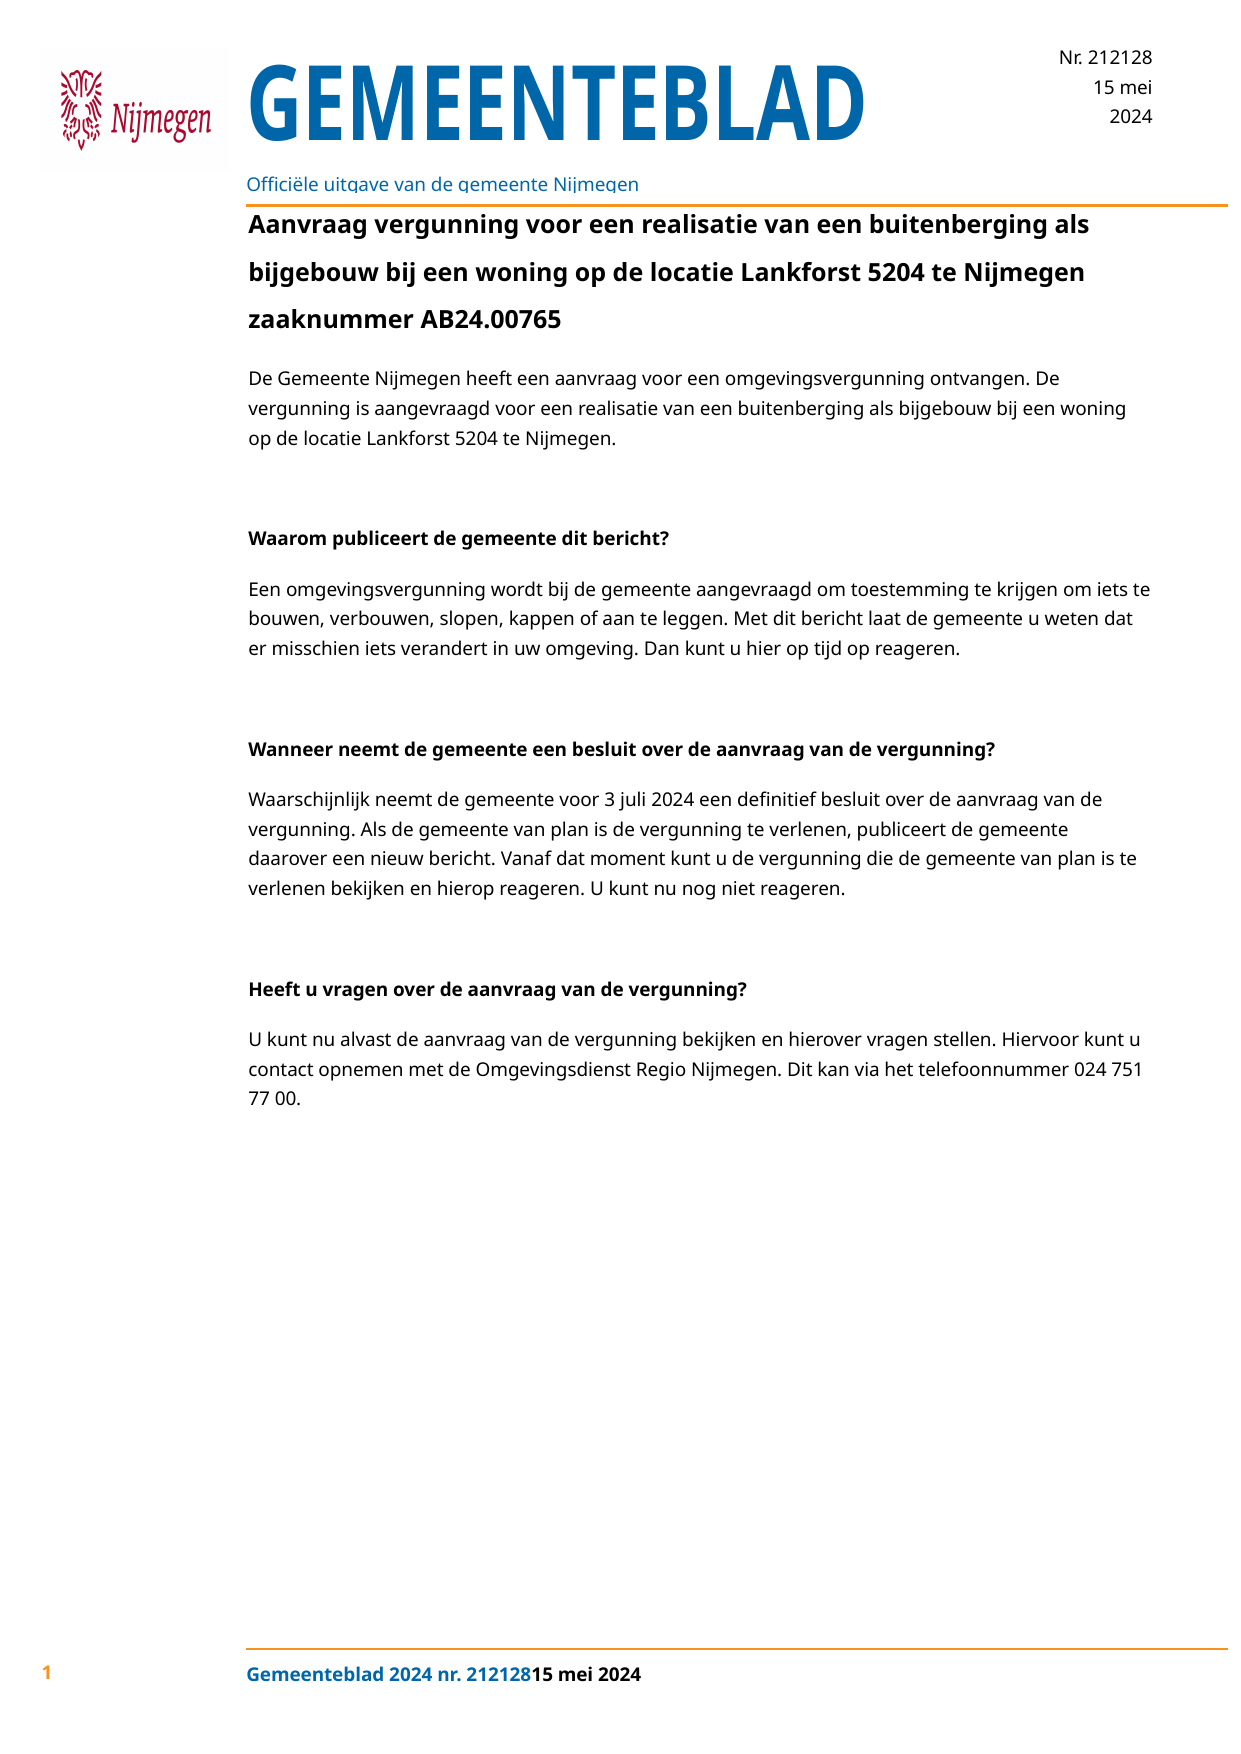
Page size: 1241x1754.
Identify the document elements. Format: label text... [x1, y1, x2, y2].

text Aanvraag vergunning voor een realisatie van een buitenberging als bijgebouw bij een woning op de locatie Lankforst 5204 te Nijmegen zaaknummer AB24.00765 [248, 207, 1152, 336]
text Wanneer neemt de gemeente een besluit over de aanvraag van de vergunning? [248, 736, 1152, 762]
text Heeft u vragen over de aanvraag van de vergunning? [248, 976, 1152, 1002]
text Een omgevingsvergunning wordt bij de gemeente aangevraagd om toestemming te krijgen om iets te bouwen, verbouwen, slopen, kappen of aan te leggen. Met dit bericht laat de gemeente u weten dat er misschien iets verandert in uw omgeving. Dan kunt u hier op tijd op reageren. [248, 576, 1152, 661]
text De Gemeente Nijmegen heeft een aanvraag voor een omgevingsvergunning ontvangen. De vergunning is aangevraagd voor een realisatie van een buitenberging als bijgebouw bij een woning op de locatie Lankforst 5204 te Nijmegen. [248, 366, 1152, 450]
picture [41, 47, 231, 172]
text Waarom publiceert de gemeente dit bericht? [248, 526, 1152, 551]
text U kunt nu alvast de aanvraag van de vergunning bekijken en hierover vragen stellen. Hiervoor kunt u contact opnemen met de Omgevingsdienst Regio Nijmegen. Dit kan via het telefoonnummer 024 751 77 00. [248, 1026, 1152, 1111]
text Waarschijnlijk neemt de gemeente voor 3 juli 2024 een definitief besluit over de aanvraag van de vergunning. Als de gemeente van plan is de vergunning te verlenen, publiceert de gemeente daarover een nieuw bericht. Vanaf dat moment kunt u de vergunning die de gemeente van plan is te verlenen bekijken en hierop reageren. U kunt nu nog niet reageren. [248, 786, 1152, 901]
